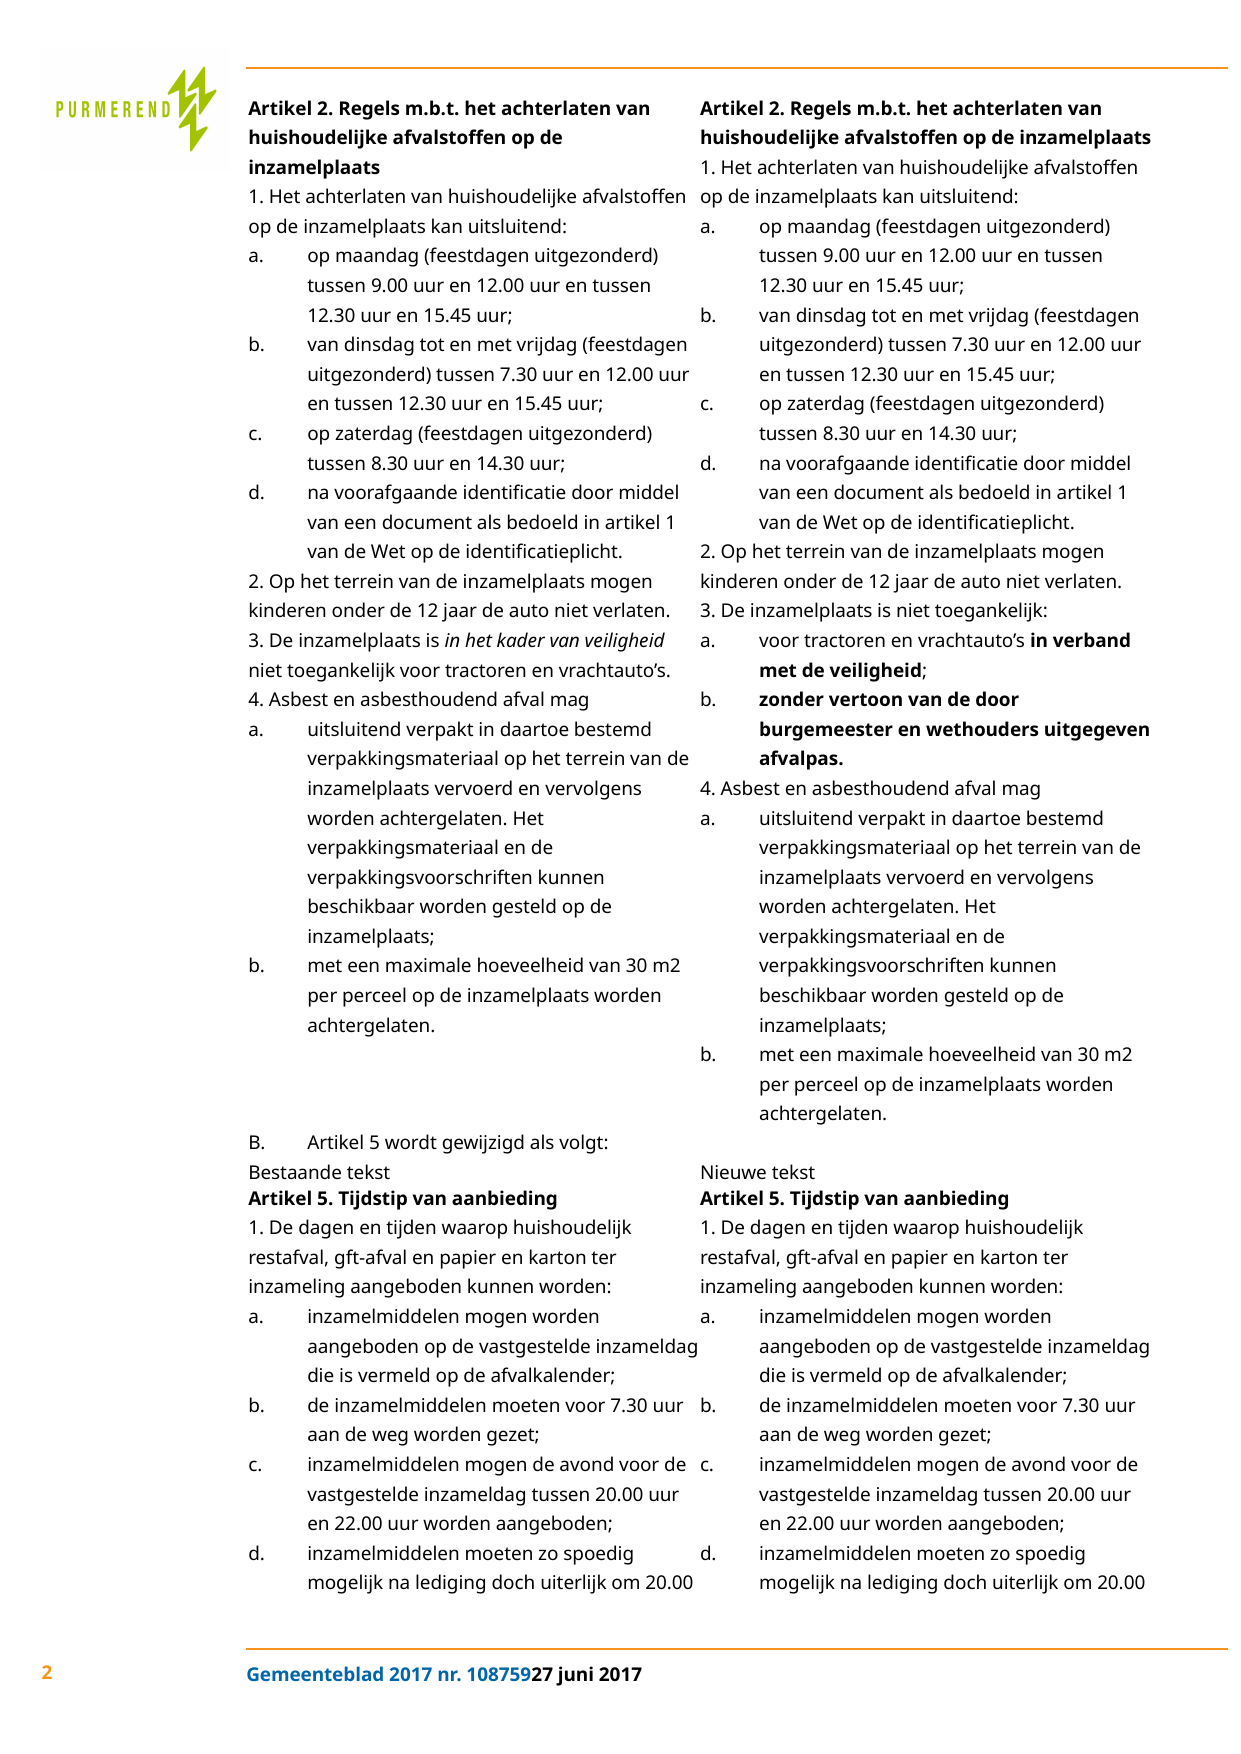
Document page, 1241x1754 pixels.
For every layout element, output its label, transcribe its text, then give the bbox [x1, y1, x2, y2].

table_cell Artikel 2. Regels m.b.t. het achterlaten van huishoudelijke afvalstoffen op de inzamelplaats 1. Het achterlaten van huishoudelijke afvalstoffen op de inzamelplaats kan uitsluitend: op maandag (feestdagen uitgezonderd) tussen 9.00 uur en 12.00 uur en tussen 12.30 uur en 15.45 uur; van dinsdag tot en met vrijdag (feestdagen uitgezonderd) tussen 7.30 uur en 12.00 uur en tussen 12.30 uur en 15.45 uur; op zaterdag (feestdagen uitgezonderd) tussen 8.30 uur en 14.30 uur; na voorafgaande identificatie door middel van een document als bedoeld in artikel 1 van de Wet op de identificatieplicht. 2. Op het terrein van de inzamelplaats mogen kinderen onder de 12 jaar de auto niet verlaten. 3. De inzamelplaats is in het kader van veiligheid niet toegankelijk voor tractoren en vrachtauto’s. 4. Asbest en asbesthoudend afval mag uitsluitend verpakt in daartoe bestemd verpakkingsmateriaal op het terrein van de inzamelplaats vervoerd en vervolgens worden achtergelaten. Het verpakkingsmateriaal en de verpakkingsvoorschriften kunnen beschikbaar worden gesteld op de inzamelplaats; met een maximale hoeveelheid van 30 m2 per perceel op de inzamelplaats worden achtergelaten. [248, 95, 700, 1126]
table_cell Artikel 5. Tijdstip van aanbieding 1. De dagen en tijden waarop huishoudelijk restafval, gft-afval en papier en karton ter inzameling aangeboden kunnen worden: inzamelmiddelen mogen worden aangeboden op de vastgestelde inzameldag die is vermeld op de afvalkalender; de inzamelmiddelen moeten voor 7.30 uur aan de weg worden gezet; inzamelmiddelen mogen de avond voor de vastgestelde inzameldag tussen 20.00 uur en 22.00 uur worden aangeboden; inzamelmiddelen moeten zo spoedig mogelijk na lediging doch uiterlijk om 20.00 [700, 1185, 1152, 1595]
table_cell Artikel 5. Tijdstip van aanbieding 1. De dagen en tijden waarop huishoudelijk restafval, gft-afval en papier en karton ter inzameling aangeboden kunnen worden: inzamelmiddelen mogen worden aangeboden op de vastgestelde inzameldag die is vermeld op de afvalkalender; de inzamelmiddelen moeten voor 7.30 uur aan de weg worden gezet; inzamelmiddelen mogen de avond voor de vastgestelde inzameldag tussen 20.00 uur en 22.00 uur worden aangeboden; inzamelmiddelen moeten zo spoedig mogelijk na lediging doch uiterlijk om 20.00 [248, 1185, 700, 1595]
list Artikel 5 wordt gewijzigd als volgt: [248, 1129, 1152, 1155]
table_cell Artikel 2. Regels m.b.t. het achterlaten van huishoudelijke afvalstoffen op de inzamelplaats 1. Het achterlaten van huishoudelijke afvalstoffen op de inzamelplaats kan uitsluitend: op maandag (feestdagen uitgezonderd) tussen 9.00 uur en 12.00 uur en tussen 12.30 uur en 15.45 uur; van dinsdag tot en met vrijdag (feestdagen uitgezonderd) tussen 7.30 uur en 12.00 uur en tussen 12.30 uur en 15.45 uur; op zaterdag (feestdagen uitgezonderd) tussen 8.30 uur en 14.30 uur; na voorafgaande identificatie door middel van een document als bedoeld in artikel 1 van de Wet op de identificatieplicht. 2. Op het terrein van de inzamelplaats mogen kinderen onder de 12 jaar de auto niet verlaten. 3. De inzamelplaats is niet toegankelijk: voor tractoren en vrachtauto’s in verband met de veiligheid; zonder vertoon van de door burgemeester en wethouders uitgegeven afvalpas. 4. Asbest en asbesthoudend afval mag uitsluitend verpakt in daartoe bestemd verpakkingsmateriaal op het terrein van de inzamelplaats vervoerd en vervolgens worden achtergelaten. Het verpakkingsmateriaal en de verpakkingsvoorschriften kunnen beschikbaar worden gesteld op de inzamelplaats; met een maximale hoeveelheid van 30 m2 per perceel op de inzamelplaats worden achtergelaten. [700, 95, 1152, 1126]
table_header Nieuwe tekst [700, 1159, 1152, 1185]
picture [41, 47, 231, 172]
table_header Bestaande tekst [248, 1159, 700, 1185]
